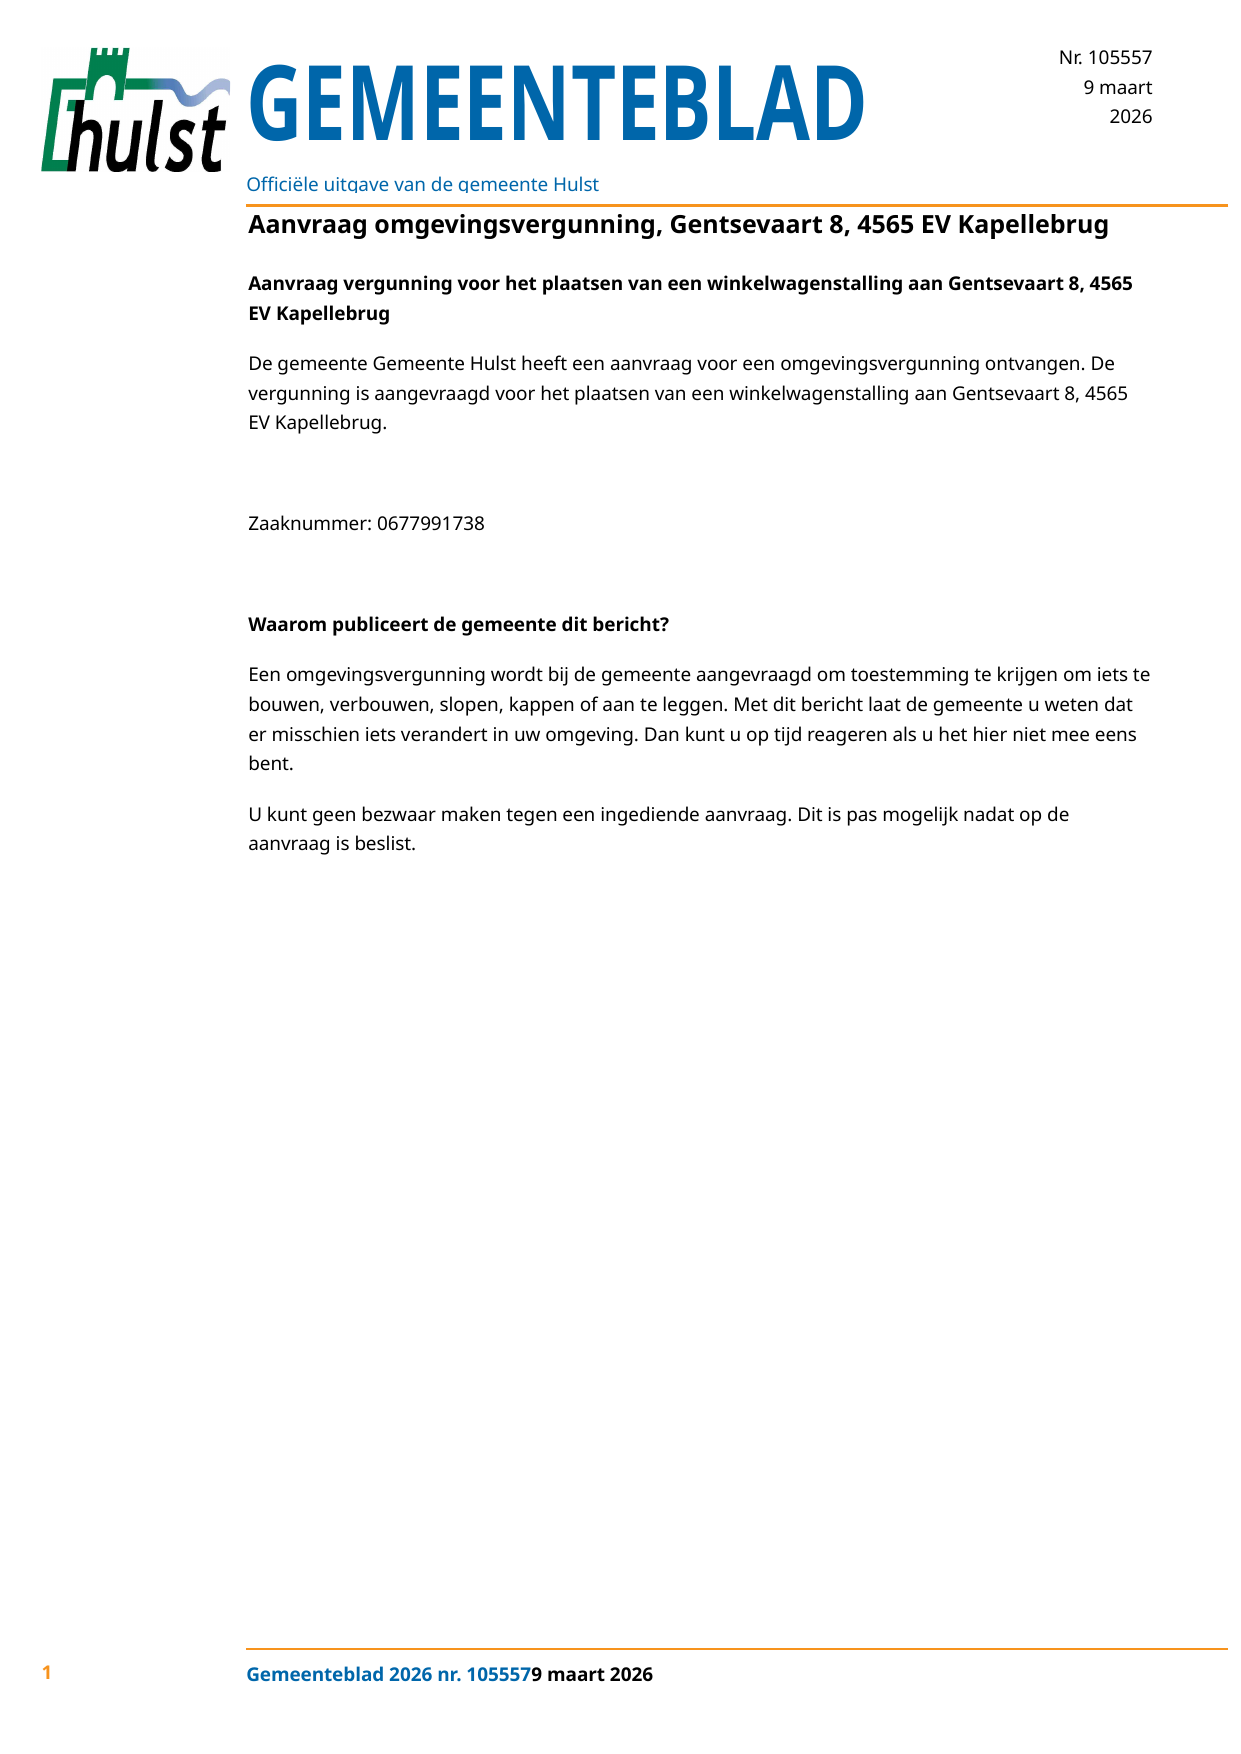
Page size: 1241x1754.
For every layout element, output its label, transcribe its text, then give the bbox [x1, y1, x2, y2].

text Waarom publiceert de gemeente dit bericht? [248, 611, 1152, 637]
text De gemeente Gemeente Hulst heeft een aanvraag voor een omgevingsvergunning ontvangen. De vergunning is aangevraagd voor het plaatsen van een winkelwagenstalling aan Gentsevaart 8, 4565 EV Kapellebrug. [248, 350, 1152, 435]
text Aanvraag omgevingsvergunning, Gentsevaart 8, 4565 EV Kapellebrug [248, 207, 1152, 241]
text Zaaknummer: 0677991738 [248, 510, 1152, 536]
text Aanvraag vergunning voor het plaatsen van een winkelwagenstalling aan Gentsevaart 8, 4565 EV Kapellebrug [248, 270, 1152, 326]
text U kunt geen bezwaar maken tegen een ingediende aanvraag. Dit is pas mogelijk nadat op de aanvraag is beslist. [248, 801, 1152, 856]
picture [41, 47, 231, 172]
text Een omgevingsvergunning wordt bij de gemeente aangevraagd om toestemming te krijgen om iets te bouwen, verbouwen, slopen, kappen of aan te leggen. Met dit bericht laat de gemeente u weten dat er misschien iets verandert in uw omgeving. Dan kunt u op tijd reageren als u het hier niet mee eens bent. [248, 662, 1152, 776]
